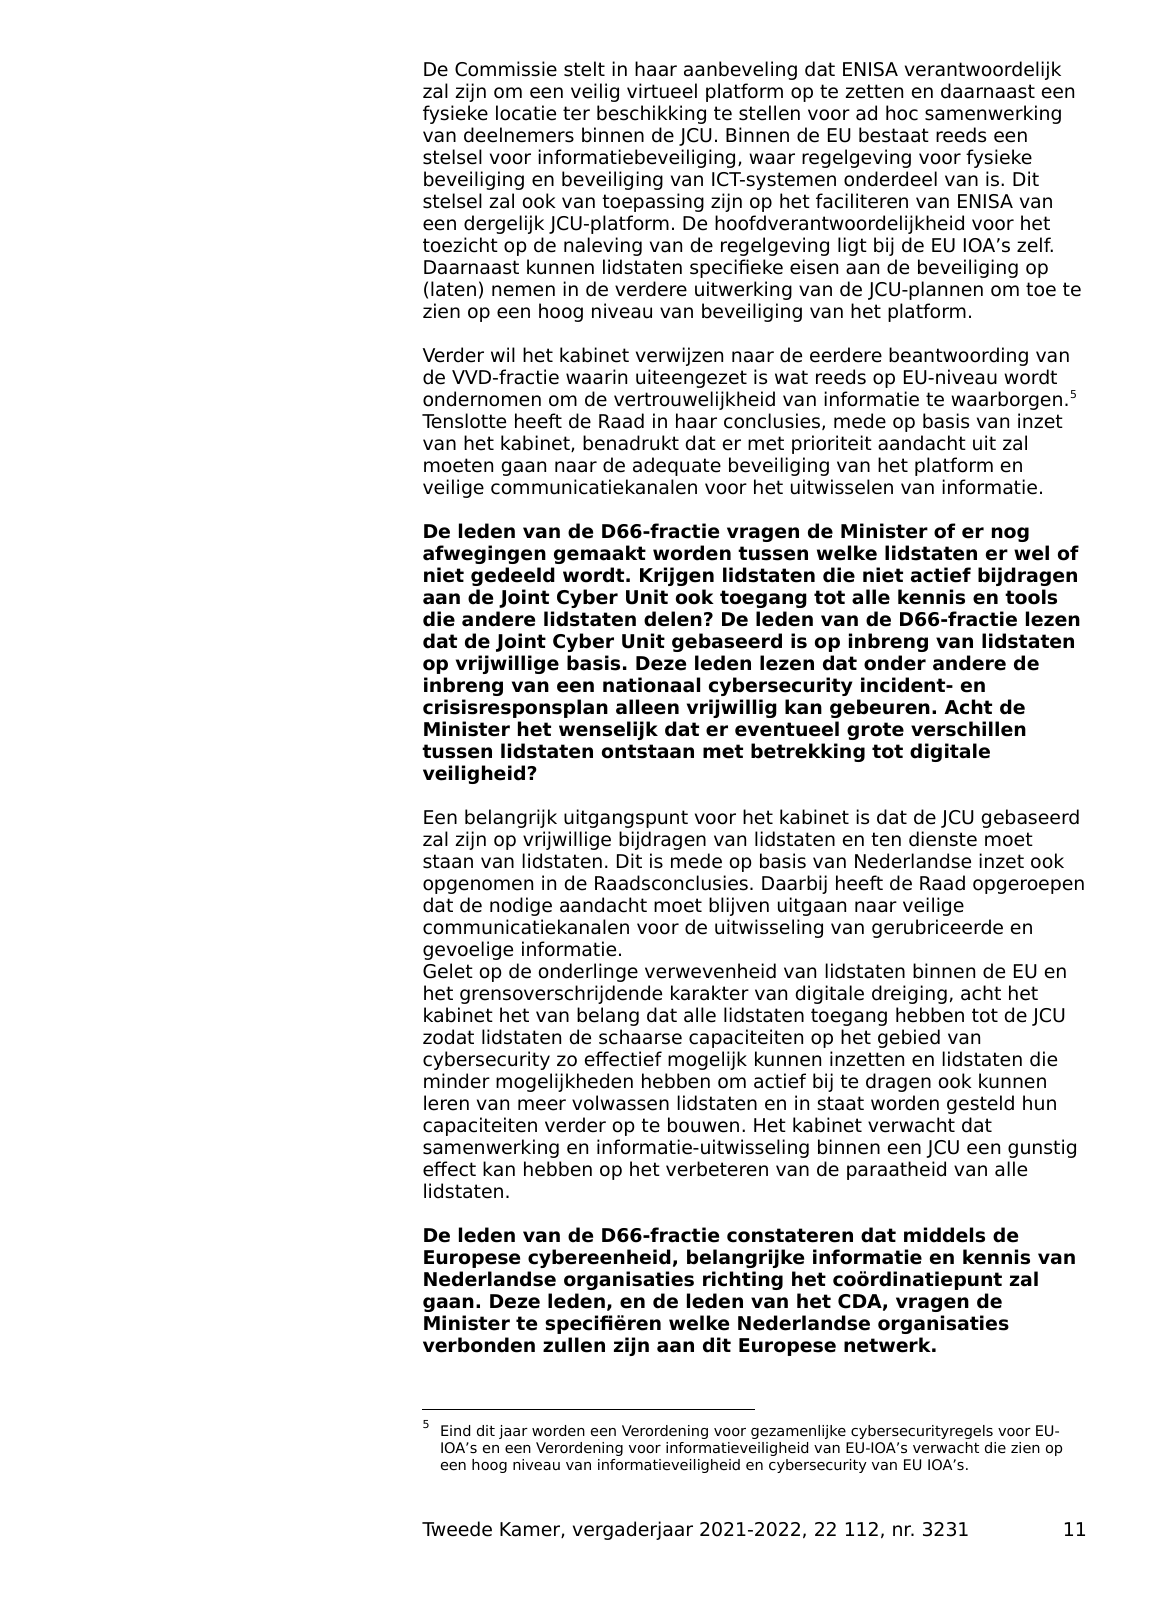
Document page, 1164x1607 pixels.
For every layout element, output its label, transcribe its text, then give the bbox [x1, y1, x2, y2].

text Een belangrijk uitgangspunt voor het kabinet is dat de JCU gebaseerd zal zijn op vrijwillige bijdragen van lidstaten en ten dienste moet staan van lidstaten. Dit is mede op basis van Nederlandse inzet ook opgenomen in de Raadsconclusies. Daarbij heeft de Raad opgeroepen dat de nodige aandacht moet blijven uitgaan naar veilige communicatiekanalen voor de uitwisseling van gerubriceerde en gevoelige informatie. [422, 807, 1087, 961]
text Verder wil het kabinet verwijzen naar de eerdere beantwoording van de VVD-fractie waarin uiteengezet is wat reeds op EU-niveau wordt ondernomen om de vertrouwelijkheid van informatie te waarborgen. [422, 345, 1087, 411]
text De leden van de D66-fractie constateren dat middels de Europese cybereenheid, belangrijke informatie en kennis van Nederlandse organisaties richting het coördinatiepunt zal gaan. Deze leden, en de leden van het CDA, vragen de Minister te specifiëren welke Nederlandse organisaties verbonden zullen zijn aan dit Europese netwerk. [422, 1225, 1087, 1357]
text Tenslotte heeft de Raad in haar conclusies, mede op basis van inzet van het kabinet, benadrukt dat er met prioriteit aandacht uit zal moeten gaan naar de adequate beveiliging van het platform en veilige communicatiekanalen voor het uitwisselen van informatie. [422, 411, 1087, 499]
text De Commissie stelt in haar aanbeveling dat ENISA verantwoordelijk zal zijn om een veilig virtueel platform op te zetten en daarnaast een fysieke locatie ter beschikking te stellen voor ad hoc samenwerking van deelnemers binnen de JCU. Binnen de EU bestaat reeds een stelsel voor informatiebeveiliging, waar regelgeving voor fysieke beveiliging en beveiliging van ICT-systemen onderdeel van is. Dit stelsel zal ook van toepassing zijn op het faciliteren van ENISA van een dergelijk JCU-platform. De hoofdverantwoordelijkheid voor het toezicht op de naleving van de regelgeving ligt bij de EU IOA’s zelf. Daarnaast kunnen lidstaten specifieke eisen aan de beveiliging op (laten) nemen in de verdere uitwerking van de JCU-plannen om toe te zien op een hoog niveau van beveiliging van het platform. [422, 59, 1087, 323]
text Eind dit jaar worden een Verordening voor gezamenlijke cybersecurityregels voor EU-IOA’s en een Verordening voor informatieveiligheid van EU-IOA’s verwacht die zien op een hoog niveau van informatieveiligheid en cybersecurity van EU IOA’s. [422, 1418, 1087, 1474]
text De leden van de D66-fractie vragen de Minister of er nog afwegingen gemaakt worden tussen welke lidstaten er wel of niet gedeeld wordt. Krijgen lidstaten die niet actief bijdragen aan de Joint Cyber Unit ook toegang tot alle kennis en tools die andere lidstaten delen? De leden van de D66-fractie lezen dat de Joint Cyber Unit gebaseerd is op inbreng van lidstaten op vrijwillige basis. Deze leden lezen dat onder andere de inbreng van een nationaal cybersecurity incident- en crisisresponsplan alleen vrijwillig kan gebeuren. Acht de Minister het wenselijk dat er eventueel grote verschillen tussen lidstaten ontstaan met betrekking tot digitale veiligheid? [422, 521, 1087, 785]
text Gelet op de onderlinge verwevenheid van lidstaten binnen de EU en het grensoverschrijdende karakter van digitale dreiging, acht het kabinet het van belang dat alle lidstaten toegang hebben tot de JCU zodat lidstaten de schaarse capaciteiten op het gebied van cybersecurity zo effectief mogelijk kunnen inzetten en lidstaten die minder mogelijkheden hebben om actief bij te dragen ook kunnen leren van meer volwassen lidstaten en in staat worden gesteld hun capaciteiten verder op te bouwen. Het kabinet verwacht dat samenwerking en informatie-uitwisseling binnen een JCU een gunstig effect kan hebben op het verbeteren van de paraatheid van alle lidstaten. [422, 961, 1087, 1203]
